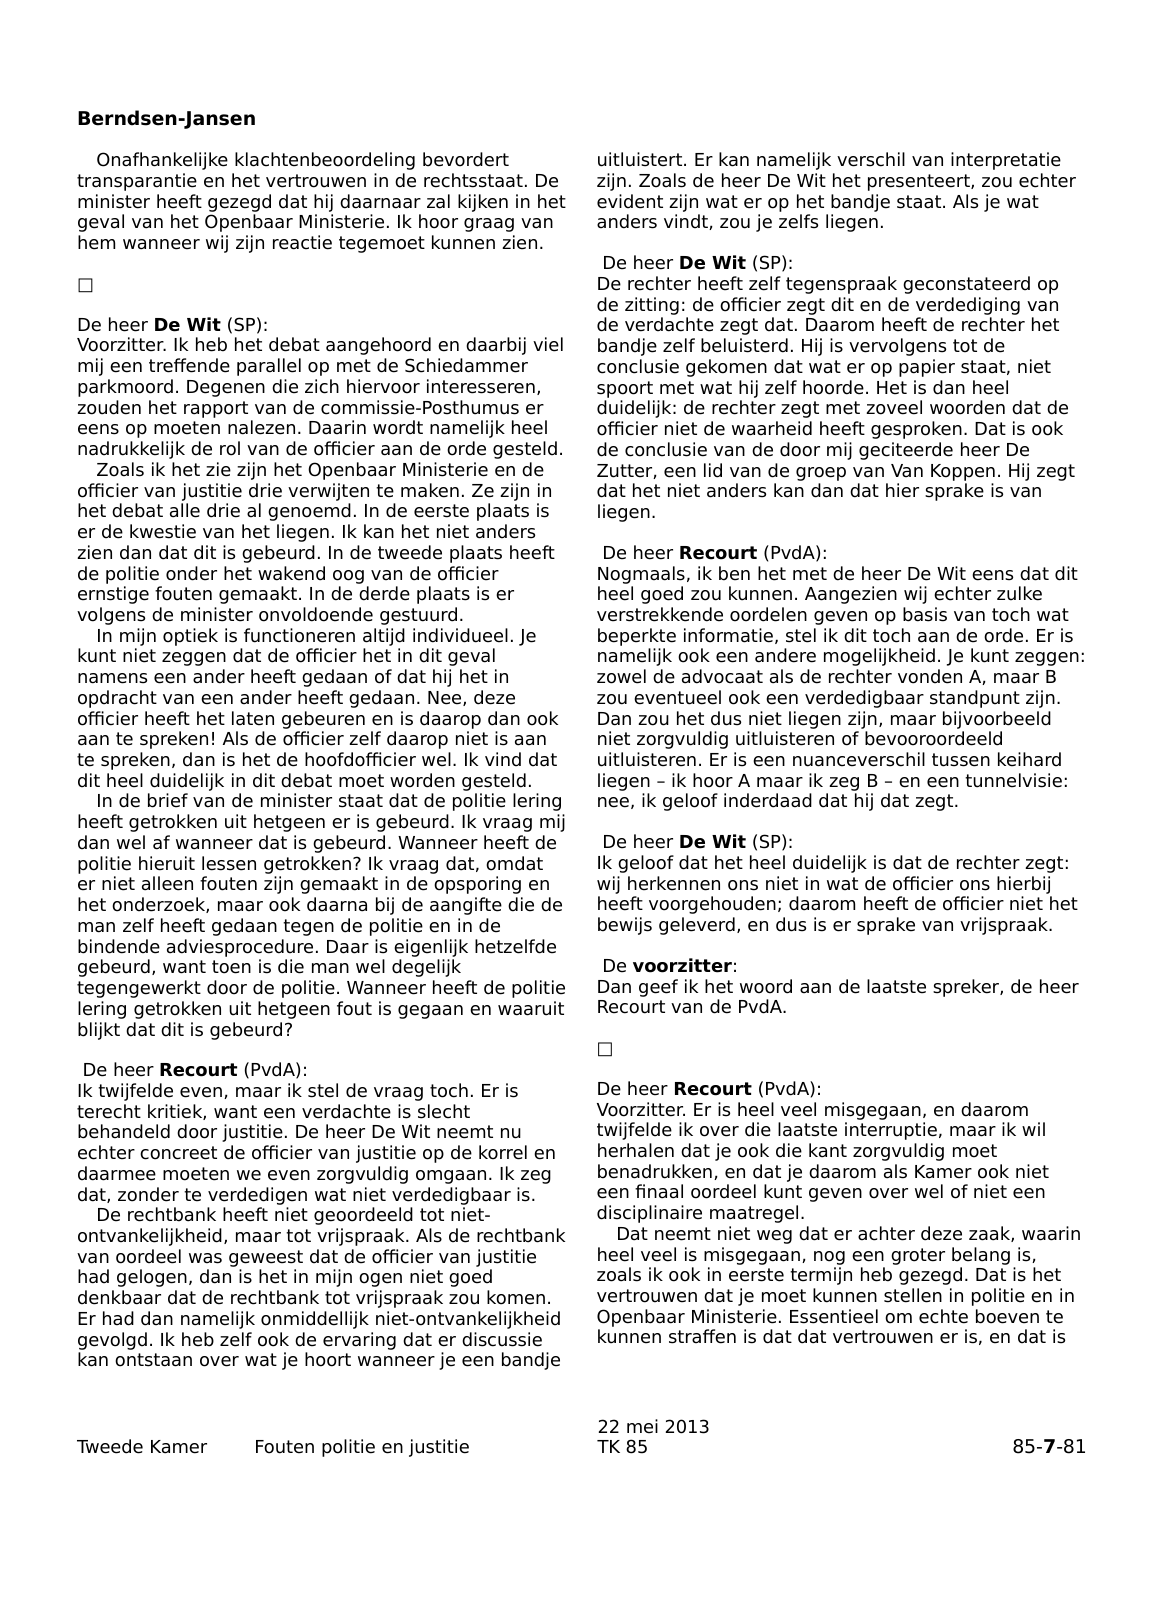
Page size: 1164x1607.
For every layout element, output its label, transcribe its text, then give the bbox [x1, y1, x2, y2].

text In de brief van de minister staat dat de politie lering heeft getrokken uit hetgeen er is gebeurd. Ik vraag mij dan wel af wanneer dat is gebeurd. Wanneer heeft de politie hieruit lessen getrokken? Ik vraag dat, omdat er niet alleen fouten zijn gemaakt in de opsporing en het onderzoek, maar ook daarna bij de aangifte die de man zelf heeft gedaan tegen de politie en in de bindende adviesprocedure. Daar is eigenlijk hetzelfde gebeurd, want toen is die man wel degelijk tegengewerkt door de politie. Wanneer heeft de politie lering getrokken uit hetgeen fout is gegaan en waaruit blijkt dat dit is gebeurd? [77, 791, 567, 1040]
text De heer Recourt (PvdA): [596, 1079, 1087, 1099]
text De rechtbank heeft niet geoordeeld tot niet-ontvankelijkheid, maar tot vrijspraak. Als de rechtbank van oordeel was geweest dat de officier van justitie had gelogen, dan is het in mijn ogen niet goed denkbaar dat de rechtbank tot vrijspraak zou komen. Er had dan namelijk onmiddellijk niet-ontvankelijkheid gevolgd. Ik heb zelf ook de ervaring dat er discussie kan ontstaan over wat je hoort wanneer je een bandje [77, 1205, 567, 1371]
text Dat neemt niet weg dat er achter deze zaak, waarin heel veel is misgegaan, nog een groter belang is, zoals ik ook in eerste termijn heb gezegd. Dat is het vertrouwen dat je moet kunnen stellen in politie en in Openbaar Ministerie. Essentieel om echte boeven te kunnen straffen is dat dat vertrouwen er is, en dat is [596, 1224, 1087, 1348]
text □ [77, 274, 567, 294]
text De heer Recourt (PvdA): [596, 543, 1087, 563]
text Dan geef ik het woord aan de laatste spreker, de heer Recourt van de PvdA. [596, 976, 1087, 1018]
text De heer De Wit (SP): [596, 253, 1087, 274]
text Onafhankelijke klachtenbeoordeling bevordert transparantie en het vertrouwen in de rechtsstaat. De minister heeft gezegd dat hij daarnaar zal kijken in het geval van het Openbaar Ministerie. Ik hoor graag van hem wanneer wij zijn reactie tegemoet kunnen zien. [77, 150, 567, 254]
text De heer De Wit (SP): [596, 832, 1087, 853]
text Ik twijfelde even, maar ik stel de vraag toch. Er is terecht kritiek, want een verdachte is slecht behandeld door justitie. De heer De Wit neemt nu echter concreet de officier van justitie op de korrel en daarmee moeten we even zorgvuldig omgaan. Ik zeg dat, zonder te verdedigen wat niet verdedigbaar is. [77, 1081, 567, 1205]
text uitluistert. Er kan namelijk verschil van interpretatie zijn. Zoals de heer De Wit het presenteert, zou echter evident zijn wat er op het bandje staat. Als je wat anders vindt, zou je zelfs liegen. [596, 150, 1087, 233]
text In mijn optiek is functioneren altijd individueel. Je kunt niet zeggen dat de officier het in dit geval namens een ander heeft gedaan of dat hij het in opdracht van een ander heeft gedaan. Nee, deze officier heeft het laten gebeuren en is daarop dan ook aan te spreken! Als de officier zelf daarop niet is aan te spreken, dan is het de hoofdofficier wel. Ik vind dat dit heel duidelijk in dit debat moet worden gesteld. [77, 626, 567, 791]
text Nogmaals, ik ben het met de heer De Wit eens dat dit heel goed zou kunnen. Aangezien wij echter zulke verstrekkende oordelen geven op basis van toch wat beperkte informatie, stel ik dit toch aan de orde. Er is namelijk ook een andere mogelijkheid. Je kunt zeggen: zowel de advocaat als de rechter vonden A, maar B zou eventueel ook een verdedigbaar standpunt zijn. Dan zou het dus niet liegen zijn, maar bijvoorbeeld niet zorgvuldig uitluisteren of bevooroordeeld uitluisteren. Er is een nuanceverschil tussen keihard liegen – ik hoor A maar ik zeg B – en een tunnelvisie: nee, ik geloof inderdaad dat hij dat zegt. [596, 563, 1087, 812]
text Zoals ik het zie zijn het Openbaar Ministerie en de officier van justitie drie verwijten te maken. Ze zijn in het debat alle drie al genoemd. In de eerste plaats is er de kwestie van het liegen. Ik kan het niet anders zien dan dat dit is gebeurd. In de tweede plaats heeft de politie onder het wakend oog van de officier ernstige fouten gemaakt. In de derde plaats is er volgens de minister onvoldoende gestuurd. [77, 460, 567, 626]
text Voorzitter. Ik heb het debat aangehoord en daarbij viel mij een treffende parallel op met de Schiedammer parkmoord. Degenen die zich hiervoor interesseren, zouden het rapport van de commissie-Posthumus er eens op moeten nalezen. Daarin wordt namelijk heel nadrukkelijk de rol van de officier aan de orde gesteld. [77, 335, 567, 460]
text De voorzitter: [596, 956, 1087, 976]
text Voorzitter. Er is heel veel misgegaan, en daarom twijfelde ik over die laatste interruptie, maar ik wil herhalen dat je ook die kant zorgvuldig moet benadrukken, en dat je daarom als Kamer ook niet een finaal oordeel kunt geven over wel of niet een disciplinaire maatregel. [596, 1099, 1087, 1224]
text De rechter heeft zelf tegenspraak geconstateerd op de zitting: de officier zegt dit en de verdediging van de verdachte zegt dat. Daarom heeft de rechter het bandje zelf beluisterd. Hij is vervolgens tot de conclusie gekomen dat wat er op papier staat, niet spoort met wat hij zelf hoorde. Het is dan heel duidelijk: de rechter zegt met zoveel woorden dat de officier niet de waarheid heeft gesproken. Dat is ook de conclusie van de door mij geciteerde heer De Zutter, een lid van de groep van Van Koppen. Hij zegt dat het niet anders kan dan dat hier sprake is van liegen. [596, 274, 1087, 523]
text De heer De Wit (SP): [77, 314, 567, 335]
text De heer Recourt (PvdA): [77, 1060, 567, 1081]
text □ [596, 1038, 1087, 1059]
text Ik geloof dat het heel duidelijk is dat de rechter zegt: wij herkennen ons niet in wat de officier ons hierbij heeft voorgehouden; daarom heeft de officier niet het bewijs geleverd, en dus is er sprake van vrijspraak. [596, 853, 1087, 936]
